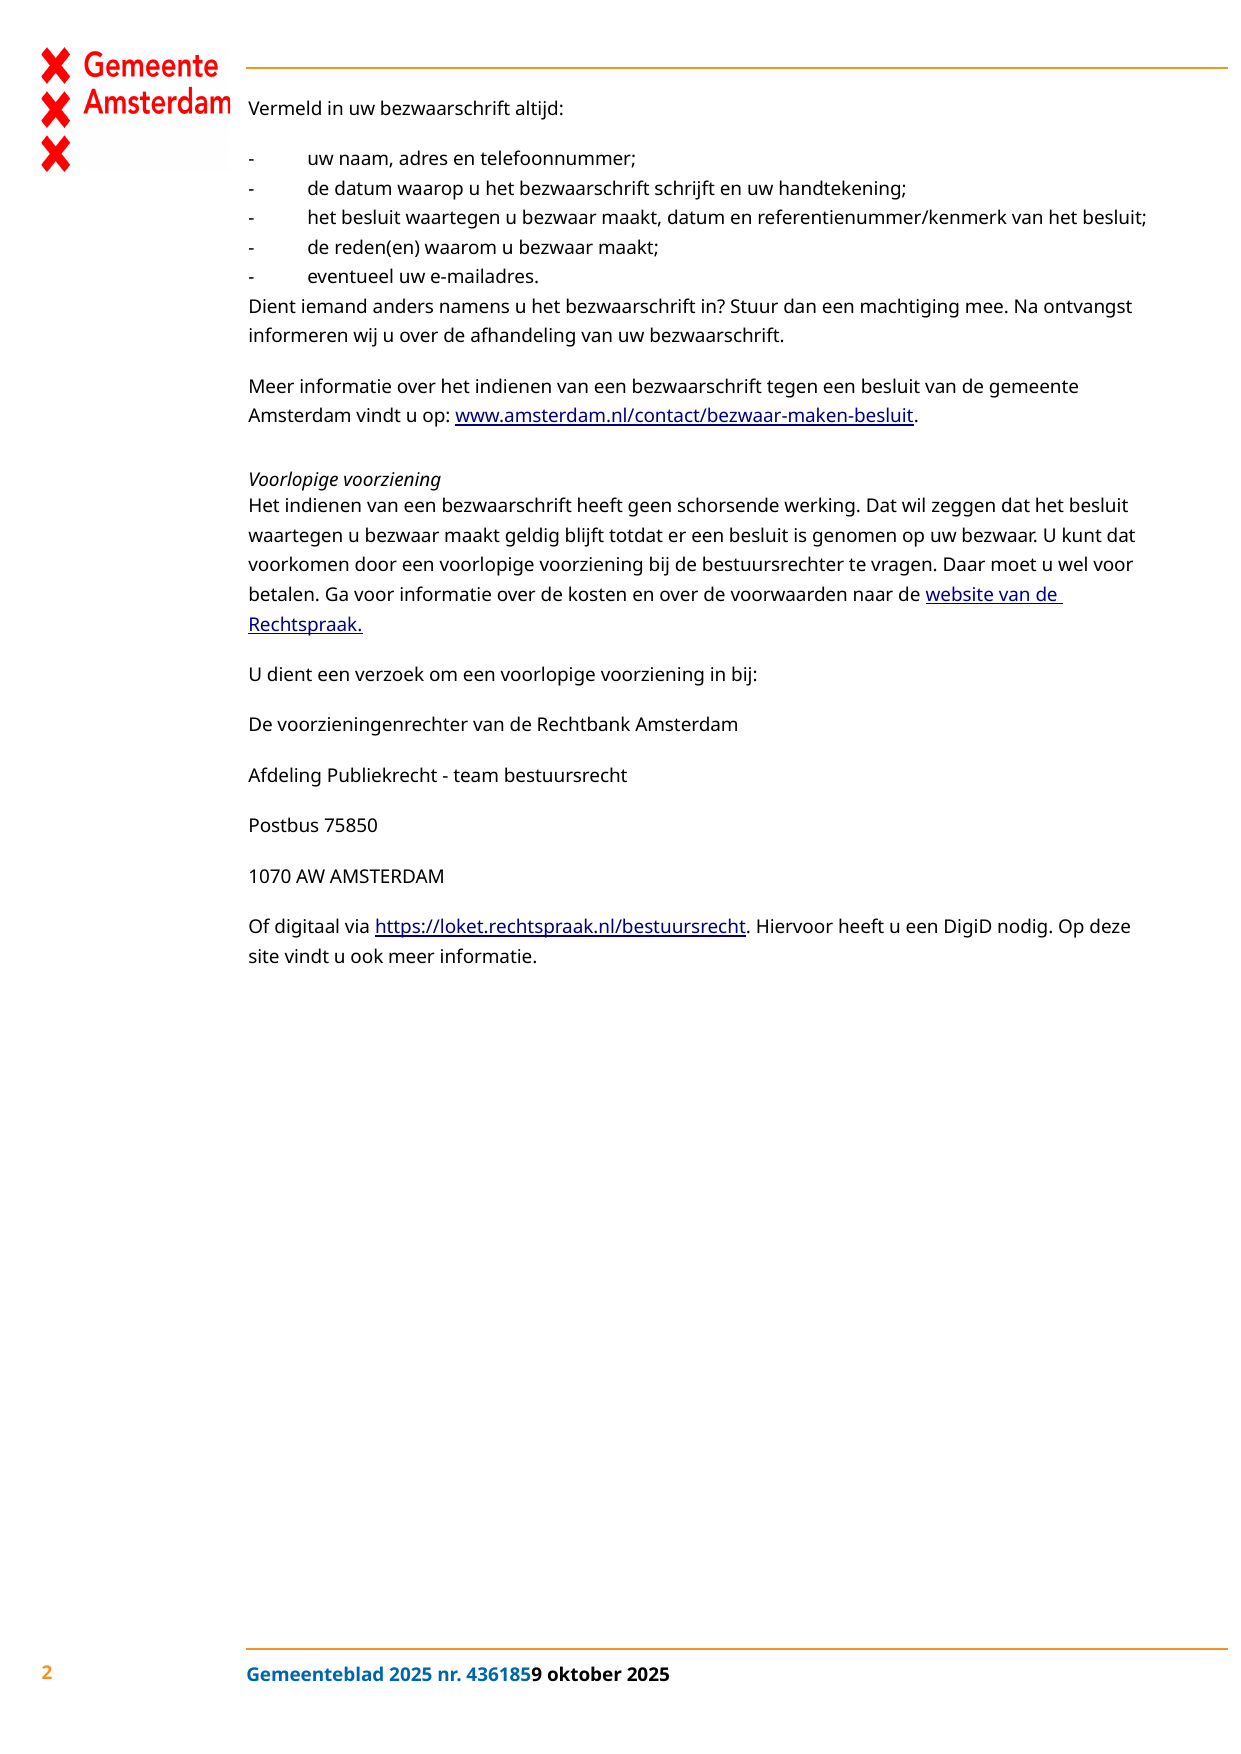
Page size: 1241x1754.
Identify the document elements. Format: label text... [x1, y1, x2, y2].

list eventueel uw e-mailadres. [248, 263, 1152, 289]
text 1070 AW AMSTERDAM [248, 863, 1152, 888]
text Meer informatie over het indienen van een bezwaarschrift tegen een besluit van de gemeente Amsterdam vindt u op: www.amsterdam.nl/contact/bezwaar-maken-besluit. [248, 373, 1152, 428]
text Het indienen van een bezwaarschrift heeft geen schorsende werking. Dat wil zeggen dat het besluit waartegen u bezwaar maakt geldig blijft totdat er een besluit is genomen op uw bezwaar. U kunt dat voorkomen door een voorlopige voorziening bij de bestuursrechter te vragen. Daar moet u wel voor betalen. Ga voor informatie over de kosten en over de voorwaarden naar de website van de Rechtspraak. [248, 492, 1152, 636]
text U dient een verzoek om een voorlopige voorziening in bij: [248, 661, 1152, 687]
list de datum waarop u het bezwaarschrift schrijft en uw handtekening; [248, 175, 1152, 201]
picture [41, 47, 231, 172]
text Of digitaal via https://loket.rechtspraak.nl/bestuursrecht. Hiervoor heeft u een DigiD nodig. Op deze site vindt u ook meer informatie. [248, 913, 1152, 968]
text Dient iemand anders namens u het bezwaarschrift in? Stuur dan een machtiging mee. Na ontvangst informeren wij u over de afhandeling van uw bezwaarschrift. [248, 293, 1152, 348]
list de reden(en) waarom u bezwaar maakt; [248, 234, 1152, 260]
text Vermeld in uw bezwaarschrift altijd: [248, 95, 1152, 121]
text Postbus 75850 [248, 812, 1152, 838]
text Voorlopige voorziening [248, 467, 1152, 492]
list uw naam, adres en telefoonnummer; [248, 145, 1152, 171]
text Afdeling Publiekrecht - team bestuursrecht [248, 762, 1152, 788]
text De voorzieningenrechter van de Rechtbank Amsterdam [248, 712, 1152, 737]
list het besluit waartegen u bezwaar maakt, datum en referentienummer/kenmerk van het besluit; [248, 204, 1152, 230]
